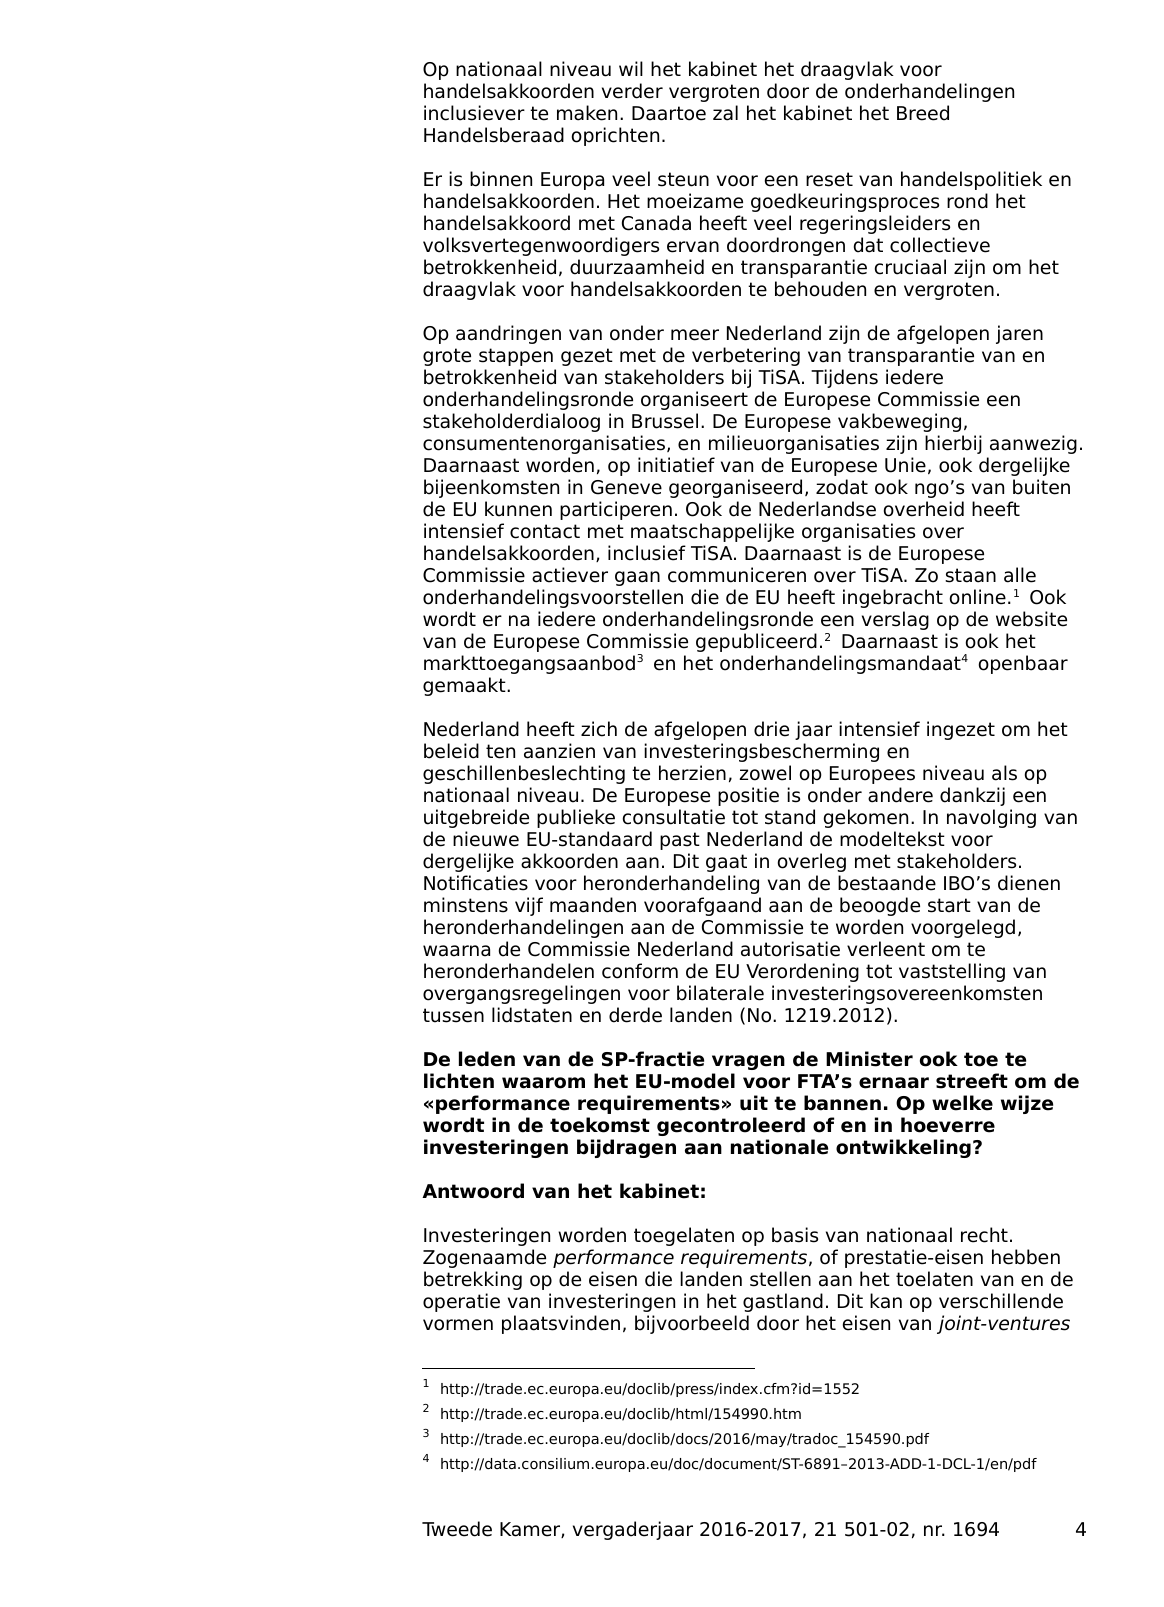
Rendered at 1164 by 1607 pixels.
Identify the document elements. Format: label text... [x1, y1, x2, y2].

text Op aandringen van onder meer Nederland zijn de afgelopen jaren grote stappen gezet met de verbetering van transparantie van en betrokkenheid van stakeholders bij TiSA. Tijdens iedere onderhandelingsronde organiseert de Europese Commissie een stakeholderdialoog in Brussel. De Europese vakbeweging, consumentenorganisaties, en milieuorganisaties zijn hierbij aanwezig. Daarnaast worden, op initiatief van de Europese Unie, ook dergelijke bijeenkomsten in Geneve georganiseerd, zodat ook ngo’s van buiten de EU kunnen participeren. Ook de Nederlandse overheid heeft intensief contact met maatschappelijke organisaties over handelsakkoorden, inclusief TiSA. Daarnaast is de Europese Commissie actiever gaan communiceren over TiSA. Zo staan alle onderhandelingsvoorstellen die de EU heeft ingebracht online. Ook wordt er na iedere onderhandelingsronde een verslag op de website van de Europese Commissie gepubliceerd. Daarnaast is ook het markttoegangsaanbod en het onderhandelingsmandaat openbaar gemaakt. [422, 323, 1087, 697]
text De leden van de SP-fractie vragen de Minister ook toe te lichten waarom het EU-model voor FTA’s ernaar streeft om de «performance requirements» uit te bannen. Op welke wijze wordt in de toekomst gecontroleerd of en in hoeverre investeringen bijdragen aan nationale ontwikkeling? [422, 1049, 1087, 1159]
text http://data.consilium.europa.eu/doc/document/ST-6891–2013-ADD-1-DCL-1/en/pdf [422, 1452, 1087, 1474]
text Nederland heeft zich de afgelopen drie jaar intensief ingezet om het beleid ten aanzien van investeringsbescherming en geschillenbeslechting te herzien, zowel op Europees niveau als op nationaal niveau. De Europese positie is onder andere dankzij een uitgebreide publieke consultatie tot stand gekomen. In navolging van de nieuwe EU-standaard past Nederland de modeltekst voor dergelijke akkoorden aan. Dit gaat in overleg met stakeholders. Notificaties voor heronderhandeling van de bestaande IBO’s dienen minstens vijf maanden voorafgaand aan de beoogde start van de heronderhandelingen aan de Commissie te worden voorgelegd, waarna de Commissie Nederland autorisatie verleent om te heronderhandelen conform de EU Verordening tot vaststelling van overgangsregelingen voor bilaterale investeringsovereenkomsten tussen lidstaten en derde landen (No. 1219.2012). [422, 719, 1087, 1027]
text Er is binnen Europa veel steun voor een reset van handelspolitiek en handelsakkoorden. Het moeizame goedkeuringsproces rond het handelsakkoord met Canada heeft veel regeringsleiders en volksvertegenwoordigers ervan doordrongen dat collectieve betrokkenheid, duurzaamheid en transparantie cruciaal zijn om het draagvlak voor handelsakkoorden te behouden en vergroten. [422, 169, 1087, 301]
text http://trade.ec.europa.eu/doclib/docs/2016/may/tradoc_154590.pdf [422, 1427, 1087, 1449]
text http://trade.ec.europa.eu/doclib/html/154990.htm [422, 1402, 1087, 1424]
text Op nationaal niveau wil het kabinet het draagvlak voor handelsakkoorden verder vergroten door de onderhandelingen inclusiever te maken. Daartoe zal het kabinet het Breed Handelsberaad oprichten. [422, 59, 1087, 147]
text Investeringen worden toegelaten op basis van nationaal recht. Zogenaamde performance requirements, of prestatie-eisen hebben betrekking op de eisen die landen stellen aan het toelaten van en de operatie van investeringen in het gastland. Dit kan op verschillende vormen plaatsvinden, bijvoorbeeld door het eisen van joint-ventures [422, 1225, 1087, 1335]
text http://trade.ec.europa.eu/doclib/press/index.cfm?id=1552 [422, 1377, 1087, 1399]
subtitle Antwoord van het kabinet: [422, 1181, 1087, 1203]
